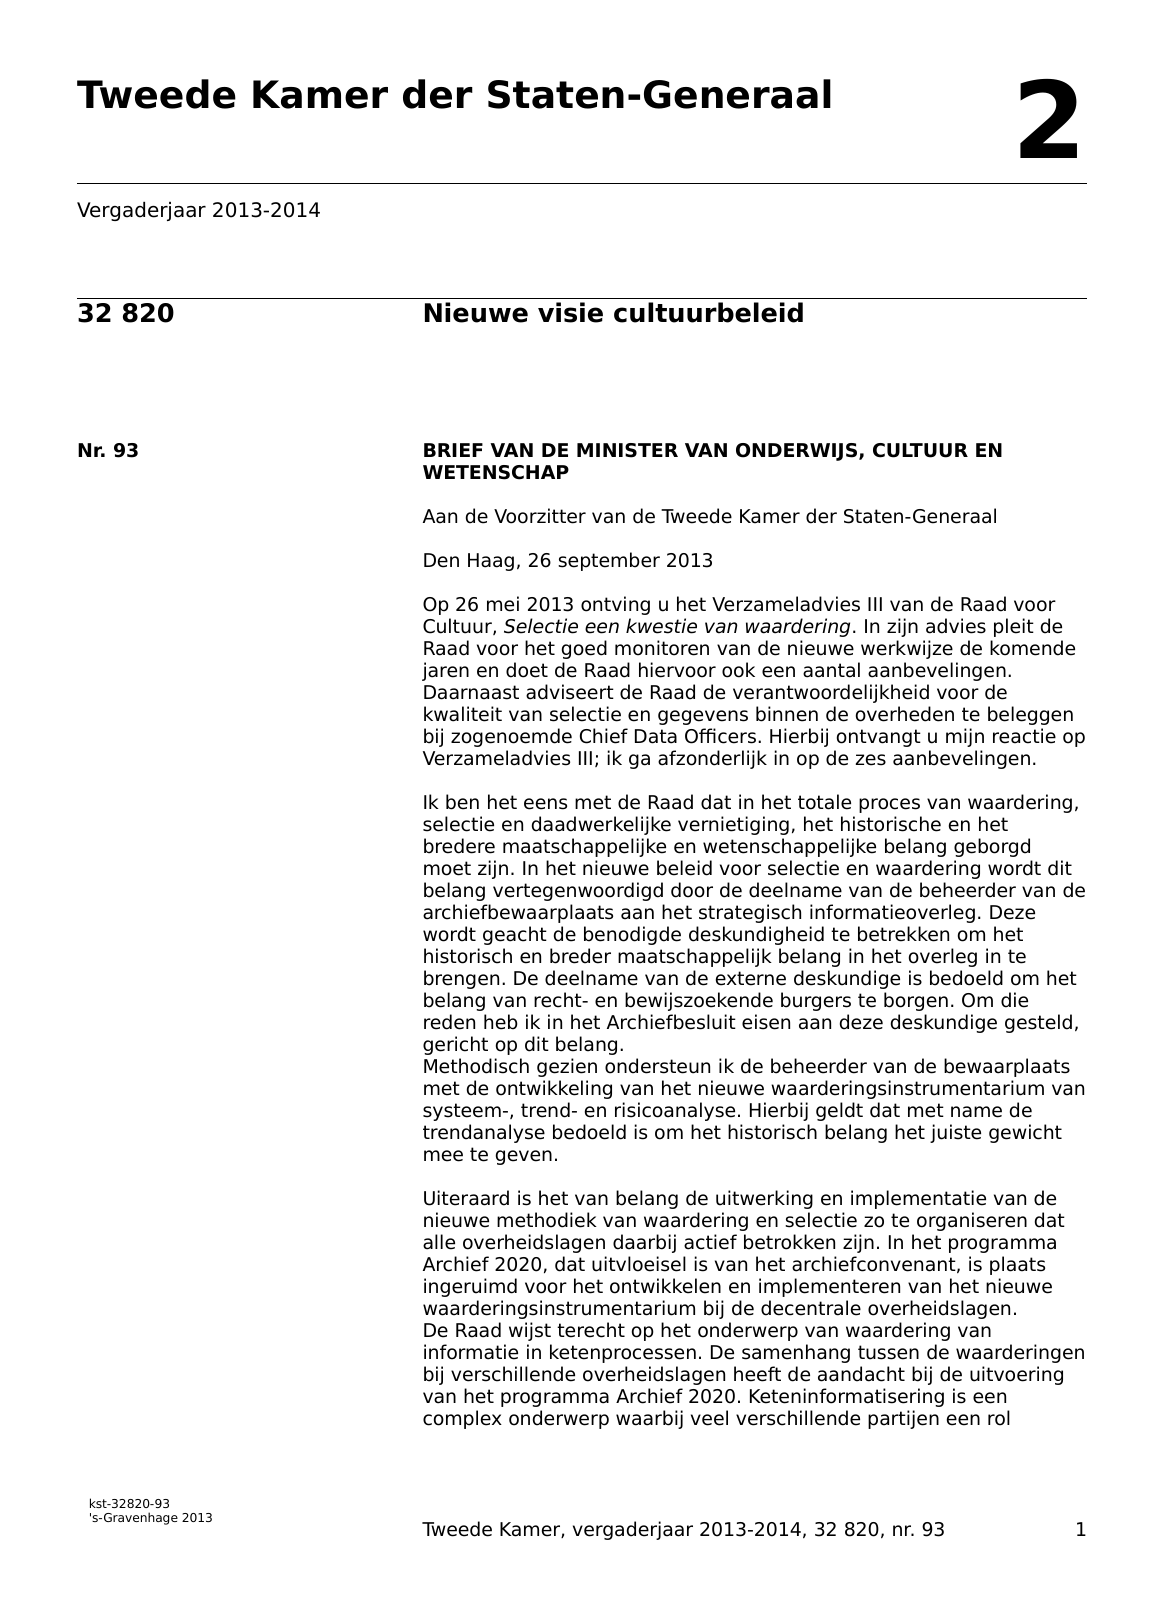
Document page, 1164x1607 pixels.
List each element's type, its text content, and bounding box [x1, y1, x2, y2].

subtitle 32 820 Nieuwe visie cultuurbeleid [77, 299, 1087, 329]
text 's-Gravenhage 2013 [88, 1511, 323, 1525]
text kst-32820-93 [88, 1497, 323, 1511]
text Methodisch gezien ondersteun ik de beheerder van de bewaarplaats met de ontwikkeling van het nieuwe waarderingsinstrumentarium van systeem-, trend- en risicoanalyse. Hierbij geldt dat met name de trendanalyse bedoeld is om het historisch belang het juiste gewicht mee te geven. [422, 1056, 1087, 1166]
subtitle Nr. 93 BRIEF VAN DE MINISTER VAN ONDERWIJS, CULTUUR EN WETENSCHAP [77, 440, 1087, 484]
table_header Tweede Kamer der Staten-Generaal [77, 59, 886, 183]
text Uiteraard is het van belang de uitwerking en implementatie van de nieuwe methodiek van waardering en selectie zo te organiseren dat alle overheidslagen daarbij actief betrokken zijn. In het programma Archief 2020, dat uitvloeisel is van het archiefconvenant, is plaats ingeruimd voor het ontwikkelen en implementeren van het nieuwe waarderingsinstrumentarium bij de decentrale overheidslagen. [422, 1188, 1087, 1320]
text Den Haag, 26 september 2013 [422, 550, 1087, 572]
text Ik ben het eens met de Raad dat in het totale proces van waardering, selectie en daadwerkelijke vernietiging, het historische en het bredere maatschappelijke en wetenschappelijke belang geborgd moet zijn. In het nieuwe beleid voor selectie en waardering wordt dit belang vertegenwoordigd door de deelname van de beheerder van de archiefbewaarplaats aan het strategisch informatieoverleg. Deze wordt geacht de benodigde deskundigheid te betrekken om het historisch en breder maatschappelijk belang in het overleg in te brengen. De deelname van de externe deskundige is bedoeld om het belang van recht- en bewijszoekende burgers te borgen. Om die reden heb ik in het Archiefbesluit eisen aan deze deskundige gesteld, gericht op dit belang. [422, 792, 1087, 1056]
text De Raad wijst terecht op het onderwerp van waardering van informatie in ketenprocessen. De samenhang tussen de waarderingen bij verschillende overheidslagen heeft de aandacht bij de uitvoering van het programma Archief 2020. Keteninformatisering is een complex onderwerp waarbij veel verschillende partijen een rol [422, 1320, 1087, 1430]
table_cell Vergaderjaar 2013-2014 [77, 184, 1087, 298]
text Aan de Voorzitter van de Tweede Kamer der Staten-Generaal [422, 506, 1087, 528]
table_header 2 [886, 59, 1087, 183]
text Op 26 mei 2013 ontving u het Verzameladvies III van de Raad voor Cultuur, Selectie een kwestie van waardering. In zijn advies pleit de Raad voor het goed monitoren van de nieuwe werkwijze de komende jaren en doet de Raad hiervoor ook een aantal aanbevelingen. Daarnaast adviseert de Raad de verantwoordelijkheid voor de kwaliteit van selectie en gegevens binnen de overheden te beleggen bij zogenoemde Chief Data Officers. Hierbij ontvangt u mijn reactie op Verzameladvies III; ik ga afzonderlijk in op de zes aanbevelingen. [422, 594, 1087, 770]
